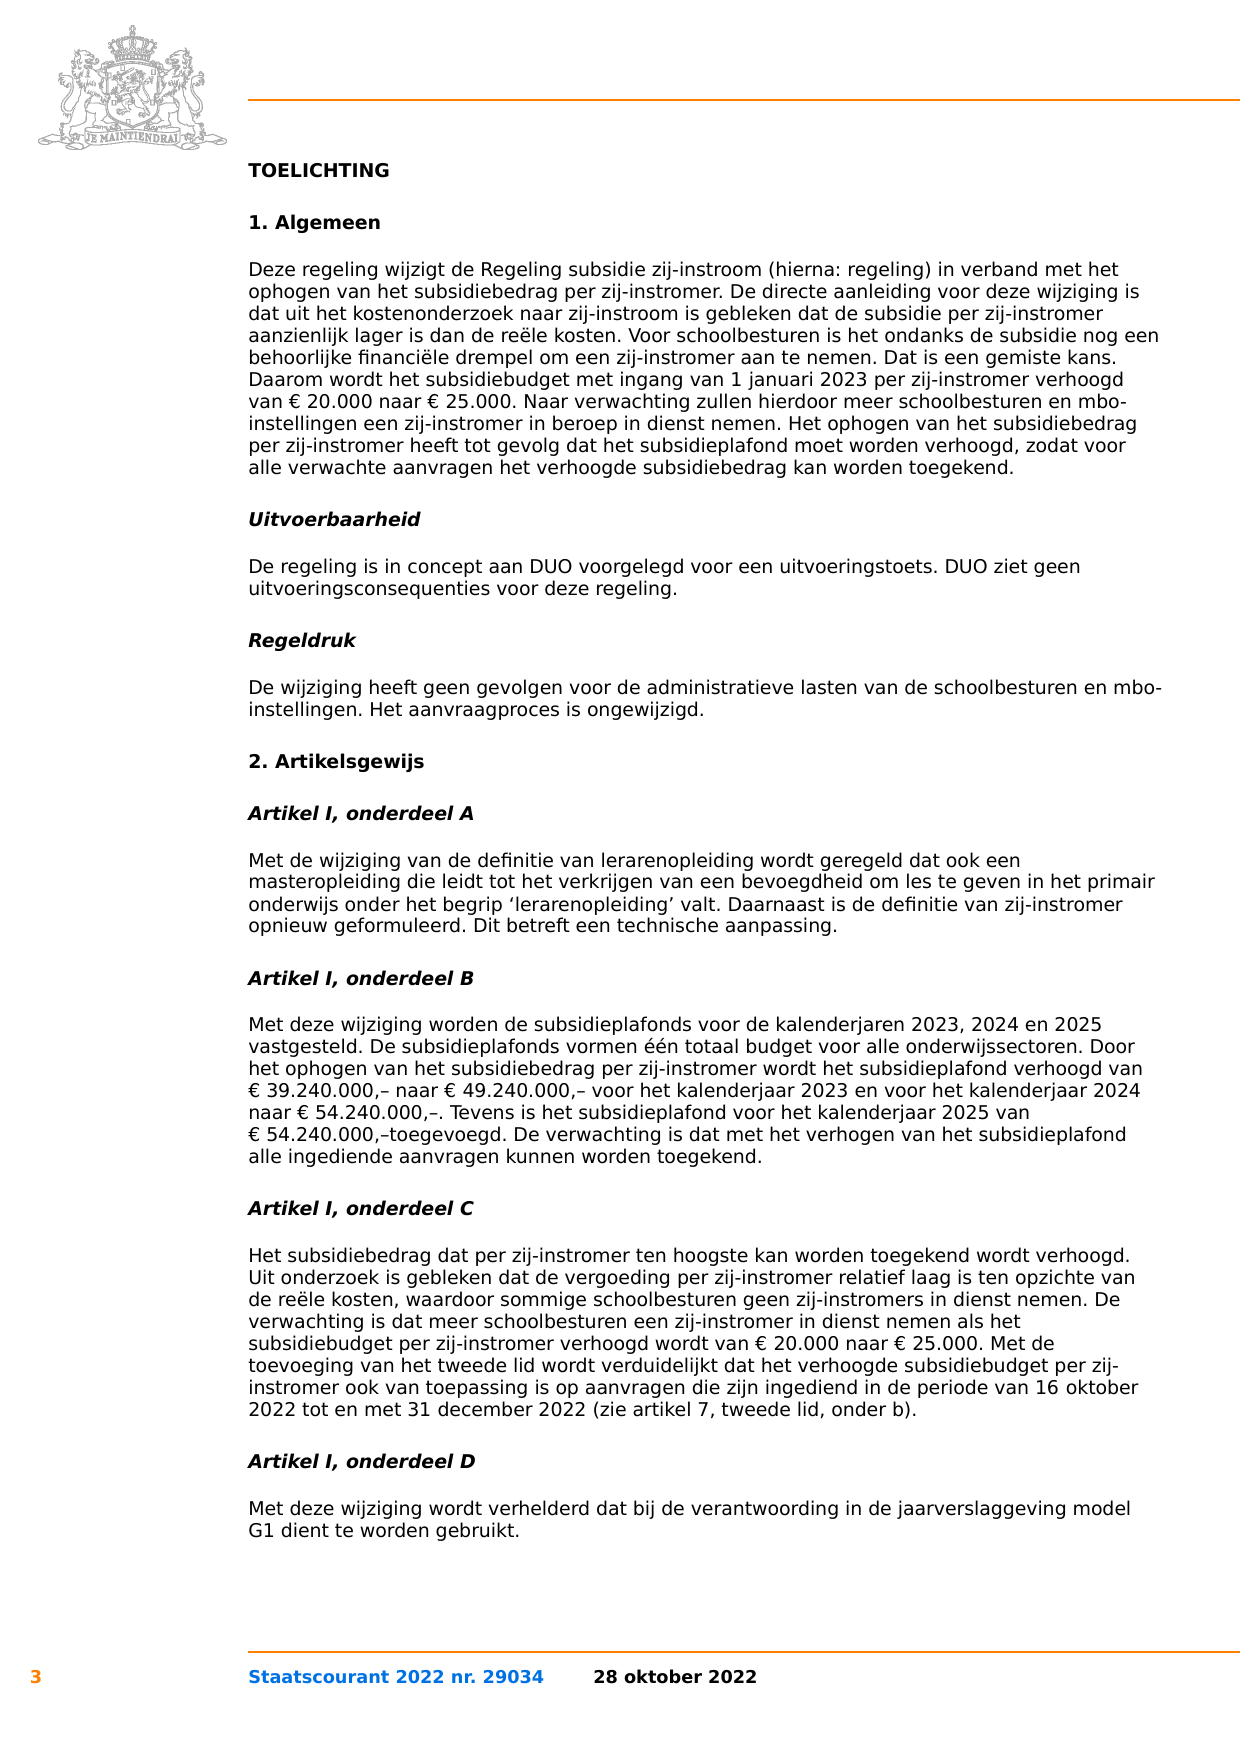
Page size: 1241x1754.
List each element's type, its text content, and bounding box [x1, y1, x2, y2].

subtitle 1. Algemeen [248, 212, 1163, 234]
subtitle Artikel I, onderdeel D [248, 1451, 1163, 1473]
subtitle Uitvoerbaarheid [248, 509, 1163, 531]
subtitle Artikel I, onderdeel B [248, 967, 1163, 989]
text Met deze wijziging wordt verhelderd dat bij de verantwoording in de jaarverslaggeving model G1 dient te worden gebruikt. [248, 1498, 1163, 1542]
text Met deze wijziging worden de subsidieplafonds voor de kalenderjaren 2023, 2024 en 2025 vastgesteld. De subsidieplafonds vormen één totaal budget voor alle onderwijssectoren. Door het ophogen van het subsidiebedrag per zij-instromer wordt het subsidieplafond verhoogd van € 39.240.000,– naar € 49.240.000,– voor het kalenderjaar 2023 en voor het kalenderjaar 2024 naar € 54.240.000,–. Tevens is het subsidieplafond voor het kalenderjaar 2025 van € 54.240.000,–toegevoegd. De verwachting is dat met het verhogen van het subsidieplafond alle ingediende aanvragen kunnen worden toegekend. [248, 1014, 1163, 1168]
subtitle 2. Artikelsgewijs [248, 751, 1163, 772]
picture [38, 25, 227, 150]
text De regeling is in concept aan DUO voorgelegd voor een uitvoeringstoets. DUO ziet geen uitvoeringsconsequenties voor deze regeling. [248, 556, 1163, 599]
subtitle Artikel I, onderdeel C [248, 1198, 1163, 1220]
text Met de wijziging van de definitie van lerarenopleiding wordt geregeld dat ook een masteropleiding die leidt tot het verkrijgen van een bevoegdheid om les te geven in het primair onderwijs onder het begrip ‘lerarenopleiding’ valt. Daarnaast is de definitie van zij-instromer opnieuw geformuleerd. Dit betreft een technische aanpassing. [248, 849, 1163, 937]
text De wijziging heeft geen gevolgen voor de administratieve lasten van de schoolbesturen en mbo-instellingen. Het aanvraagproces is ongewijzigd. [248, 677, 1163, 721]
text Het subsidiebedrag dat per zij-instromer ten hoogste kan worden toegekend wordt verhoogd. Uit onderzoek is gebleken dat de vergoeding per zij-instromer relatief laag is ten opzichte van de reële kosten, waardoor sommige schoolbesturen geen zij-instromers in dienst nemen. De verwachting is dat meer schoolbesturen een zij-instromer in dienst nemen als het subsidiebudget per zij-instromer verhoogd wordt van € 20.000 naar € 25.000. Met de toevoeging van het tweede lid wordt verduidelijkt dat het verhoogde subsidiebudget per zij-instromer ook van toepassing is op aanvragen die zijn ingediend in de periode van 16 oktober 2022 tot en met 31 december 2022 (zie artikel 7, tweede lid, onder b). [248, 1245, 1163, 1421]
subtitle TOELICHTING [248, 160, 1163, 182]
subtitle Regeldruk [248, 629, 1163, 652]
text Deze regeling wijzigt de Regeling subsidie zij-instroom (hierna: regeling) in verband met het ophogen van het subsidiebedrag per zij-instromer. De directe aanleiding voor deze wijziging is dat uit het kostenonderzoek naar zij-instroom is gebleken dat de subsidie per zij-instromer aanzienlijk lager is dan de reële kosten. Voor schoolbesturen is het ondanks de subsidie nog een behoorlijke financiële drempel om een zij-instromer aan te nemen. Dat is een gemiste kans. Daarom wordt het subsidiebudget met ingang van 1 januari 2023 per zij-instromer verhoogd van € 20.000 naar € 25.000. Naar verwachting zullen hierdoor meer schoolbesturen en mbo-instellingen een zij-instromer in beroep in dienst nemen. Het ophogen van het subsidiebedrag per zij-instromer heeft tot gevolg dat het subsidieplafond moet worden verhoogd, zodat voor alle verwachte aanvragen het verhoogde subsidiebedrag kan worden toegekend. [248, 259, 1163, 479]
subtitle Artikel I, onderdeel A [248, 802, 1163, 824]
